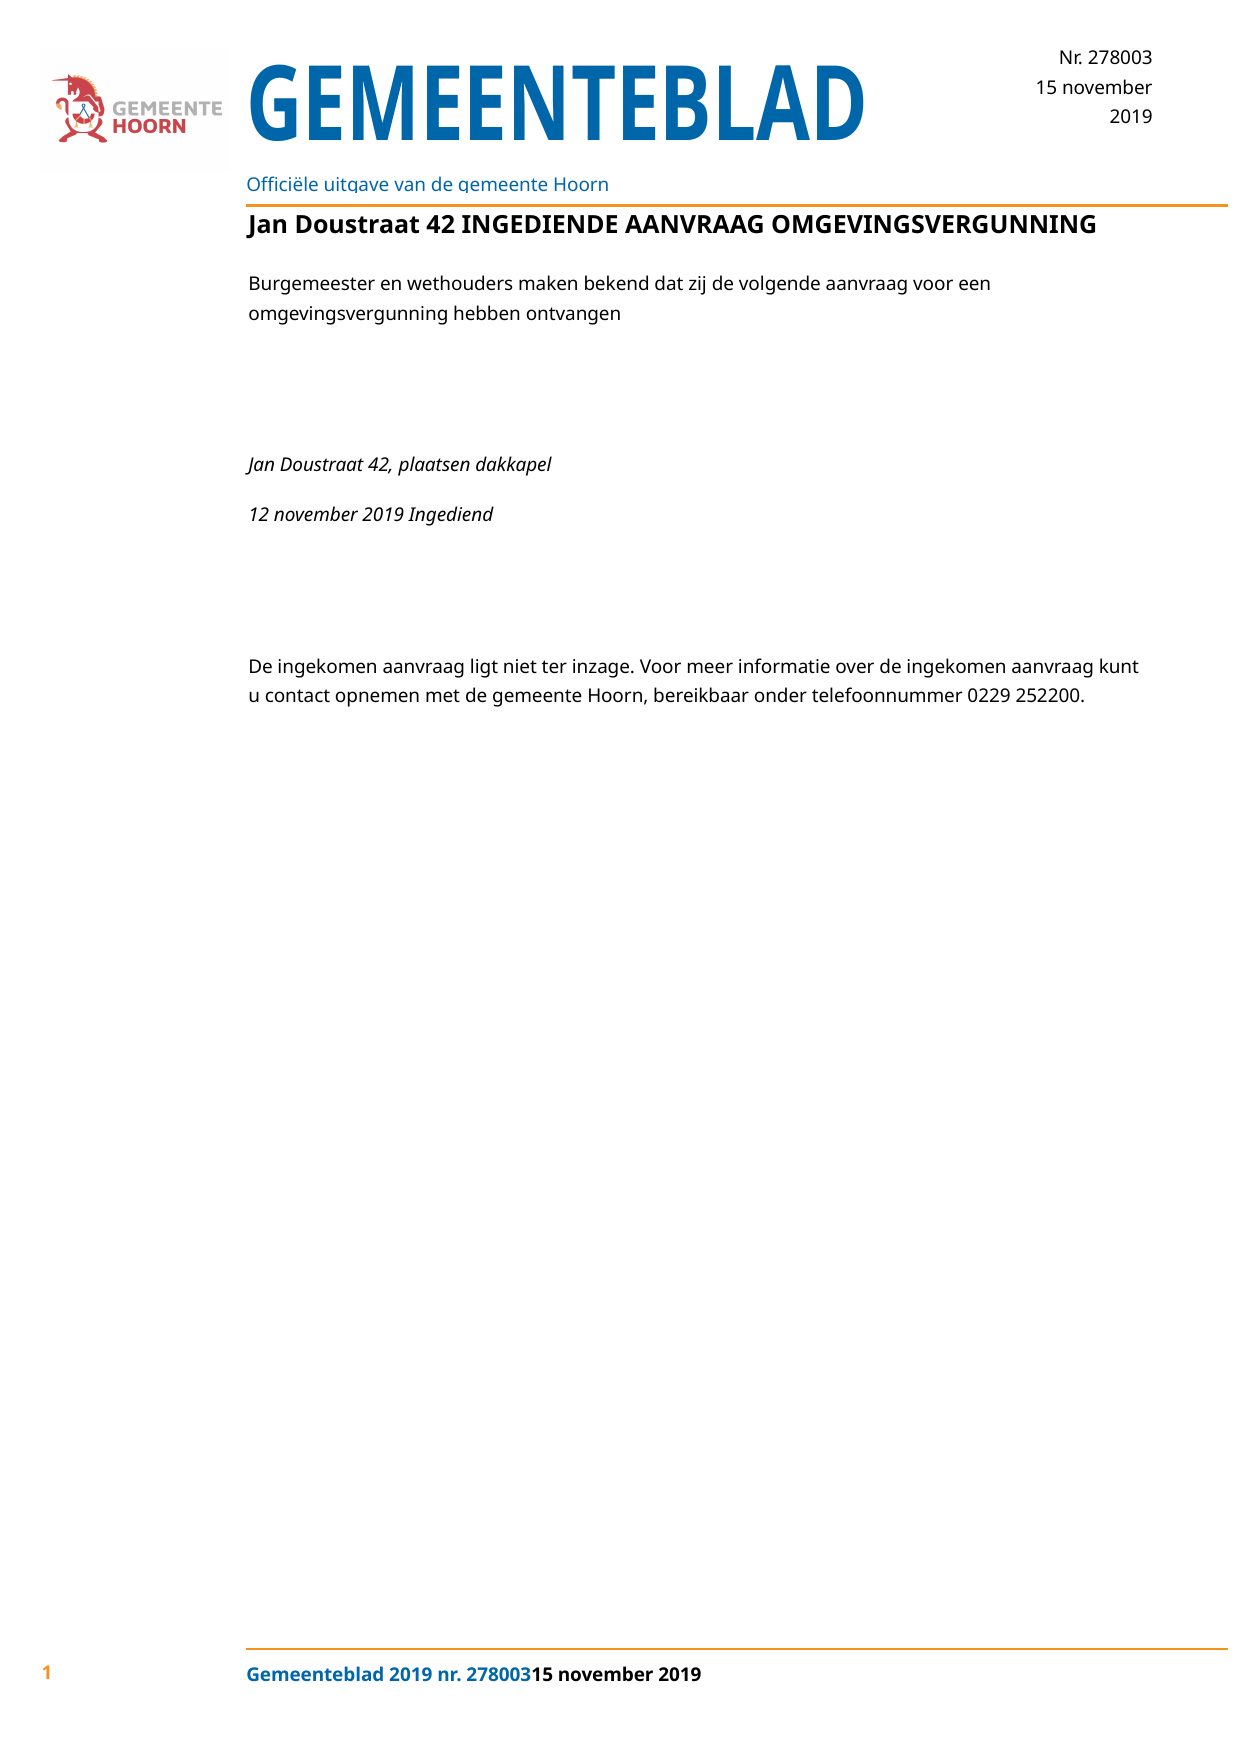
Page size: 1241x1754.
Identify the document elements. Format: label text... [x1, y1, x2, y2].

text 12 november 2019 Ingediend [248, 502, 1152, 527]
text De ingekomen aanvraag ligt niet ter inzage. Voor meer informatie over de ingekomen aanvraag kunt u contact opnemen met de gemeente Hoorn, bereikbaar onder telefoonnummer 0229 252200. [248, 653, 1152, 708]
text Jan Doustraat 42, plaatsen dakkapel [248, 451, 1152, 477]
text Jan Doustraat 42 INGEDIENDE AANVRAAG OMGEVINGSVERGUNNING [248, 207, 1152, 241]
text Burgemeester en wethouders maken bekend dat zij de volgende aanvraag voor een omgevingsvergunning hebben ontvangen [248, 270, 1152, 326]
picture [41, 47, 231, 172]
